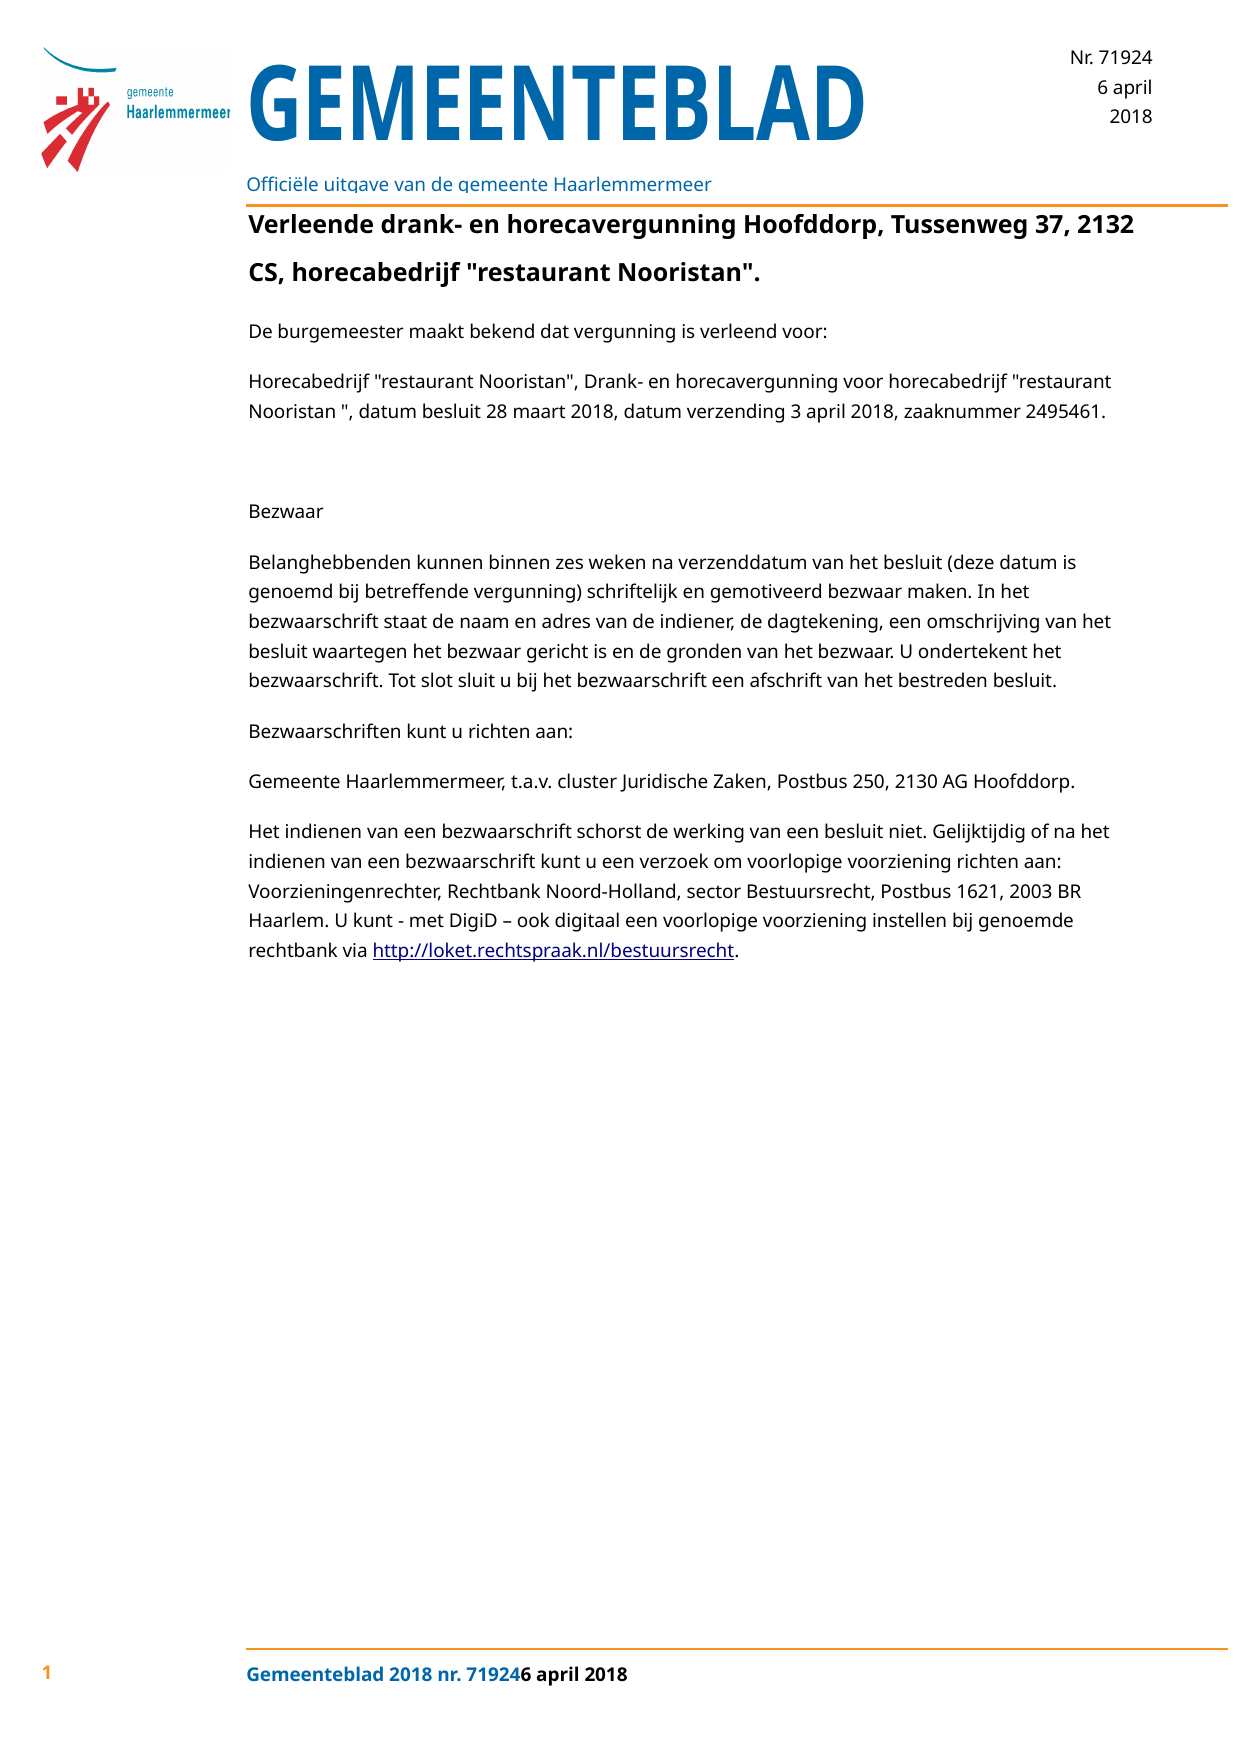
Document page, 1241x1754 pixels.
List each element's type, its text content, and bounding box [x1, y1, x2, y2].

text Het indienen van een bezwaarschrift schorst de werking van een besluit niet. Gelijktijdig of na het indienen van een bezwaarschrift kunt u een verzoek om voorlopige voorziening richten aan: Voorzieningenrechter, Rechtbank Noord-Holland, sector Bestuursrecht, Postbus 1621, 2003 BR Haarlem. U kunt - met DigiD – ook digitaal een voorlopige voorziening instellen bij genoemde rechtbank via http://loket.rechtspraak.nl/bestuursrecht. [248, 819, 1152, 963]
text Belanghebbenden kunnen binnen zes weken na verzenddatum van het besluit (deze datum is genoemd bij betreffende vergunning) schriftelijk en gemotiveerd bezwaar maken. In het bezwaarschrift staat de naam en adres van de indiener, de dagtekening, een omschrijving van het besluit waartegen het bezwaar gericht is en de gronden van het bezwaar. U ondertekent het bezwaarschrift. Tot slot sluit u bij het bezwaarschrift een afschrift van het bestreden besluit. [248, 549, 1152, 693]
text De burgemeester maakt bekend dat vergunning is verleend voor: [248, 318, 1152, 344]
picture [41, 47, 231, 172]
text Bezwaar [248, 499, 1152, 524]
text Horecabedrijf "restaurant Nooristan", Drank- en horecavergunning voor horecabedrijf "restaurant Nooristan ", datum besluit 28 maart 2018, datum verzending 3 april 2018, zaaknummer 2495461. [248, 368, 1152, 424]
text Bezwaarschriften kunt u richten aan: [248, 718, 1152, 744]
text Verleende drank- en horecavergunning Hoofddorp, Tussenweg 37, 2132 CS, horecabedrijf "restaurant Nooristan". [248, 207, 1152, 288]
text Gemeente Haarlemmermeer, t.a.v. cluster Juridische Zaken, Postbus 250, 2130 AG Hoofddorp. [248, 768, 1152, 794]
